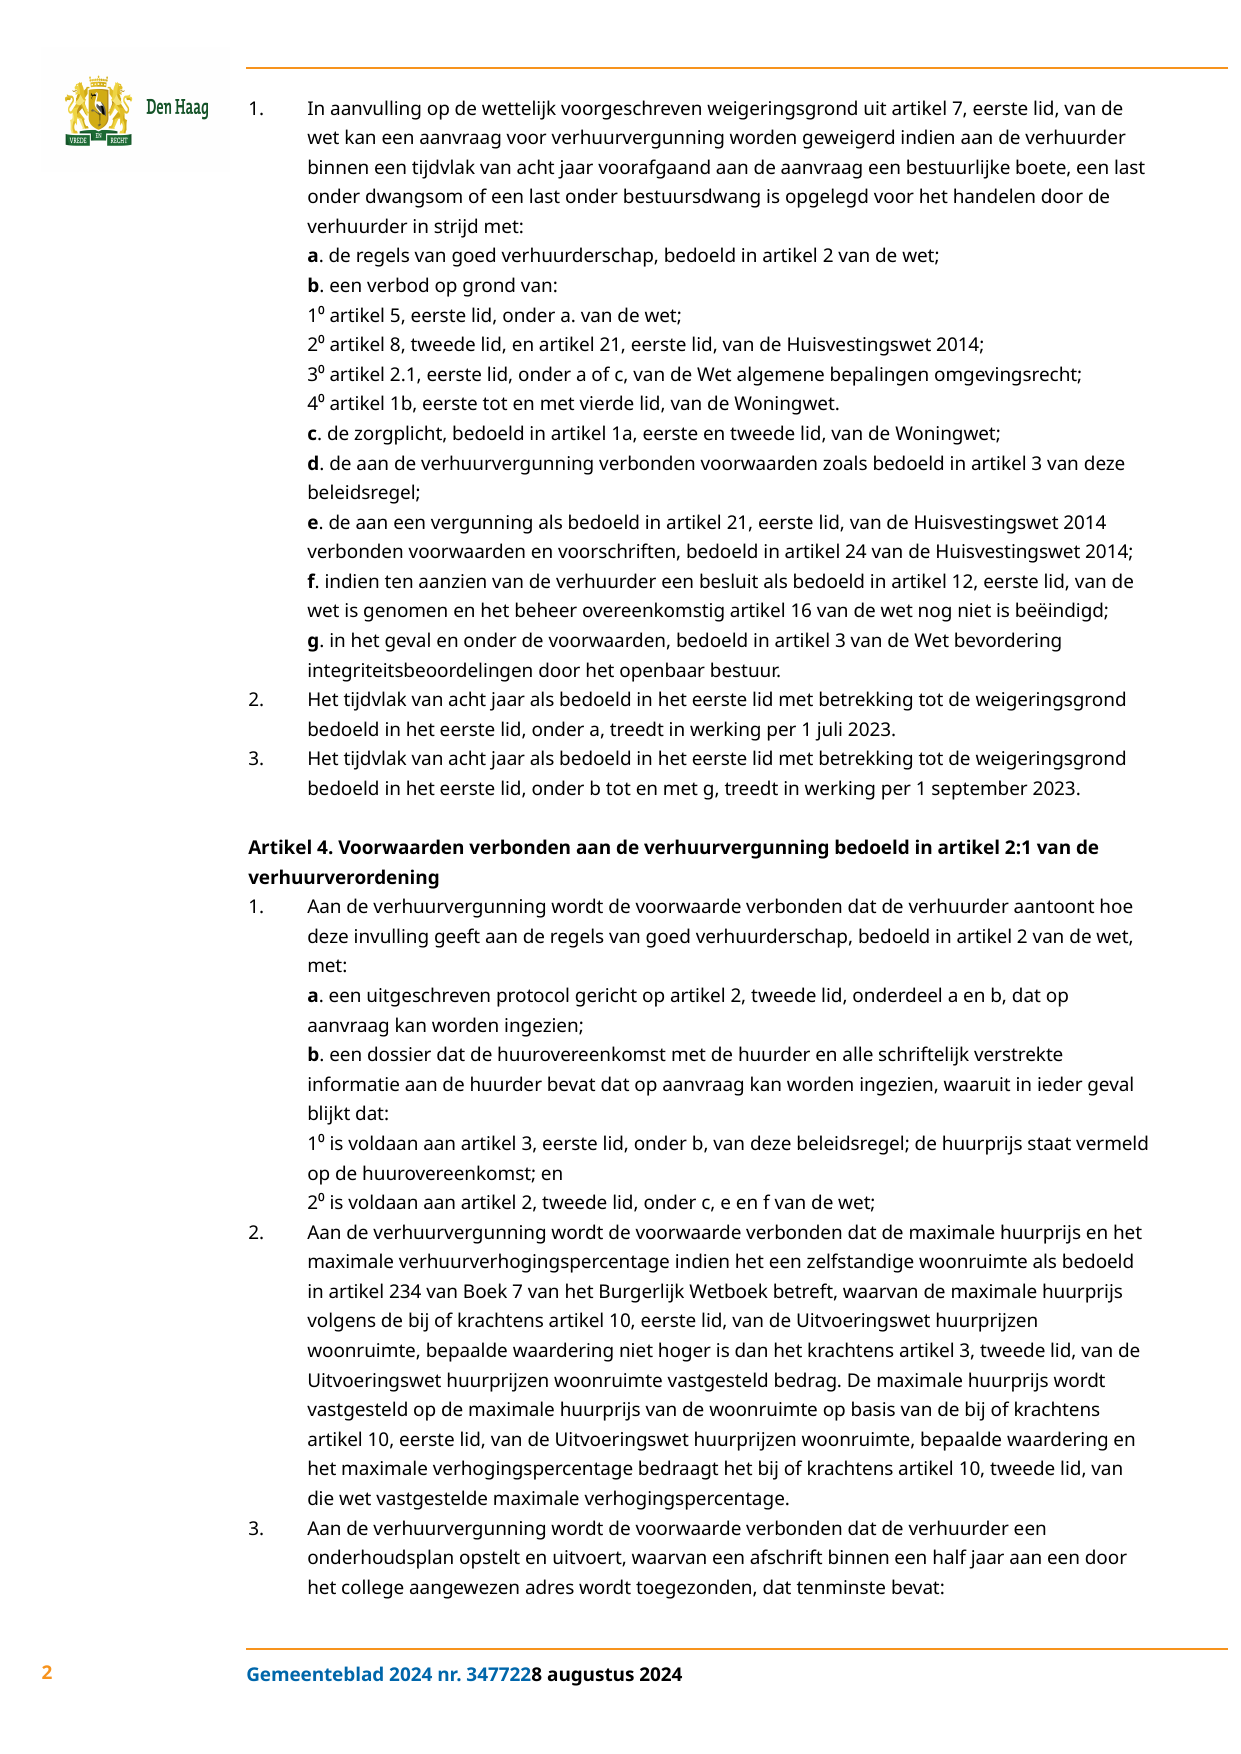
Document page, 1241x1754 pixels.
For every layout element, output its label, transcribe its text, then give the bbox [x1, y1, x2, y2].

list 3⁰ artikel 2.1, eerste lid, onder a of c, van de Wet algemene bepalingen omgevingsrecht; [248, 361, 1152, 387]
list a. de regels van goed verhuurderschap, bedoeld in artikel 2 van de wet; [248, 243, 1152, 268]
list Het tijdvlak van acht jaar als bedoeld in het eerste lid met betrekking tot de weigeringsgrond bedoeld in het eerste lid, onder b tot en met g, treedt in werking per 1 september 2023. [248, 746, 1152, 801]
picture [41, 47, 231, 172]
list a. een uitgeschreven protocol gericht op artikel 2, tweede lid, onderdeel a en b, dat op aanvraag kan worden ingezien; [248, 982, 1152, 1038]
list b. een verbod op grond van: [248, 272, 1152, 298]
list Aan de verhuurvergunning wordt de voorwaarde verbonden dat de verhuurder aantoont hoe deze invulling geeft aan de regels van goed verhuurderschap, bedoeld in artikel 2 van de wet, met: [248, 893, 1152, 978]
list f. indien ten aanzien van de verhuurder een besluit als bedoeld in artikel 12, eerste lid, van de wet is genomen en het beheer overeenkomstig artikel 16 van de wet nog niet is beëindigd; [248, 568, 1152, 623]
list c. de zorgplicht, bedoeld in artikel 1a, eerste en tweede lid, van de Woningwet; [248, 420, 1152, 446]
list 1⁰ artikel 5, eerste lid, onder a. van de wet; [248, 302, 1152, 328]
list 2⁰ is voldaan aan artikel 2, tweede lid, onder c, e en f van de wet; [248, 1189, 1152, 1215]
list 1⁰ is voldaan aan artikel 3, eerste lid, onder b, van deze beleidsregel; de huurprijs staat vermeld op de huurovereenkomst; en [248, 1130, 1152, 1186]
list Aan de verhuurvergunning wordt de voorwaarde verbonden dat de maximale huurprijs en het maximale verhuurverhogingspercentage indien het een zelfstandige woonruimte als bedoeld in artikel 234 van Boek 7 van het Burgerlijk Wetboek betreft, waarvan de maximale huurprijs volgens de bij of krachtens artikel 10, eerste lid, van de Uitvoeringswet huurprijzen woonruimte, bepaalde waardering niet hoger is dan het krachtens artikel 3, tweede lid, van de Uitvoeringswet huurprijzen woonruimte vastgesteld bedrag. De maximale huurprijs wordt vastgesteld op de maximale huurprijs van de woonruimte op basis van de bij of krachtens artikel 10, eerste lid, van de Uitvoeringswet huurprijzen woonruimte, bepaalde waardering en het maximale verhogingspercentage bedraagt het bij of krachtens artikel 10, tweede lid, van die wet vastgestelde maximale verhogingspercentage. [248, 1219, 1152, 1511]
list In aanvulling op de wettelijk voorgeschreven weigeringsgrond uit artikel 7, eerste lid, van de wet kan een aanvraag voor verhuurvergunning worden geweigerd indien aan de verhuurder binnen een tijdvlak van acht jaar voorafgaand aan de aanvraag een bestuurlijke boete, een last onder dwangsom of een last onder bestuursdwang is opgelegd voor het handelen door de verhuurder in strijd met: [248, 95, 1152, 239]
list 2⁰ artikel 8, tweede lid, en artikel 21, eerste lid, van de Huisvestingswet 2014; [248, 331, 1152, 357]
list e. de aan een vergunning als bedoeld in artikel 21, eerste lid, van de Huisvestingswet 2014 verbonden voorwaarden en voorschriften, bedoeld in artikel 24 van de Huisvestingswet 2014; [248, 509, 1152, 564]
list d. de aan de verhuurvergunning verbonden voorwaarden zoals bedoeld in artikel 3 van deze beleidsregel; [248, 450, 1152, 505]
list Het tijdvlak van acht jaar als bedoeld in het eerste lid met betrekking tot de weigeringsgrond bedoeld in het eerste lid, onder a, treedt in werking per 1 juli 2023. [248, 686, 1152, 742]
list Aan de verhuurvergunning wordt de voorwaarde verbonden dat de verhuurder een onderhoudsplan opstelt en uitvoert, waarvan een afschrift binnen een half jaar aan een door het college aangewezen adres wordt toegezonden, dat tenminste bevat: [248, 1515, 1152, 1600]
text Artikel 4. Voorwaarden verbonden aan de verhuurvergunning bedoeld in artikel 2:1 van de verhuurverordening [248, 834, 1152, 890]
list 4⁰ artikel 1b, eerste tot en met vierde lid, van de Woningwet. [248, 391, 1152, 416]
list g. in het geval en onder de voorwaarden, bedoeld in artikel 3 van de Wet bevordering integriteitsbeoordelingen door het openbaar bestuur. [248, 627, 1152, 683]
list b. een dossier dat de huurovereenkomst met de huurder en alle schriftelijk verstrekte informatie aan de huurder bevat dat op aanvraag kan worden ingezien, waaruit in ieder geval blijkt dat: [248, 1041, 1152, 1126]
